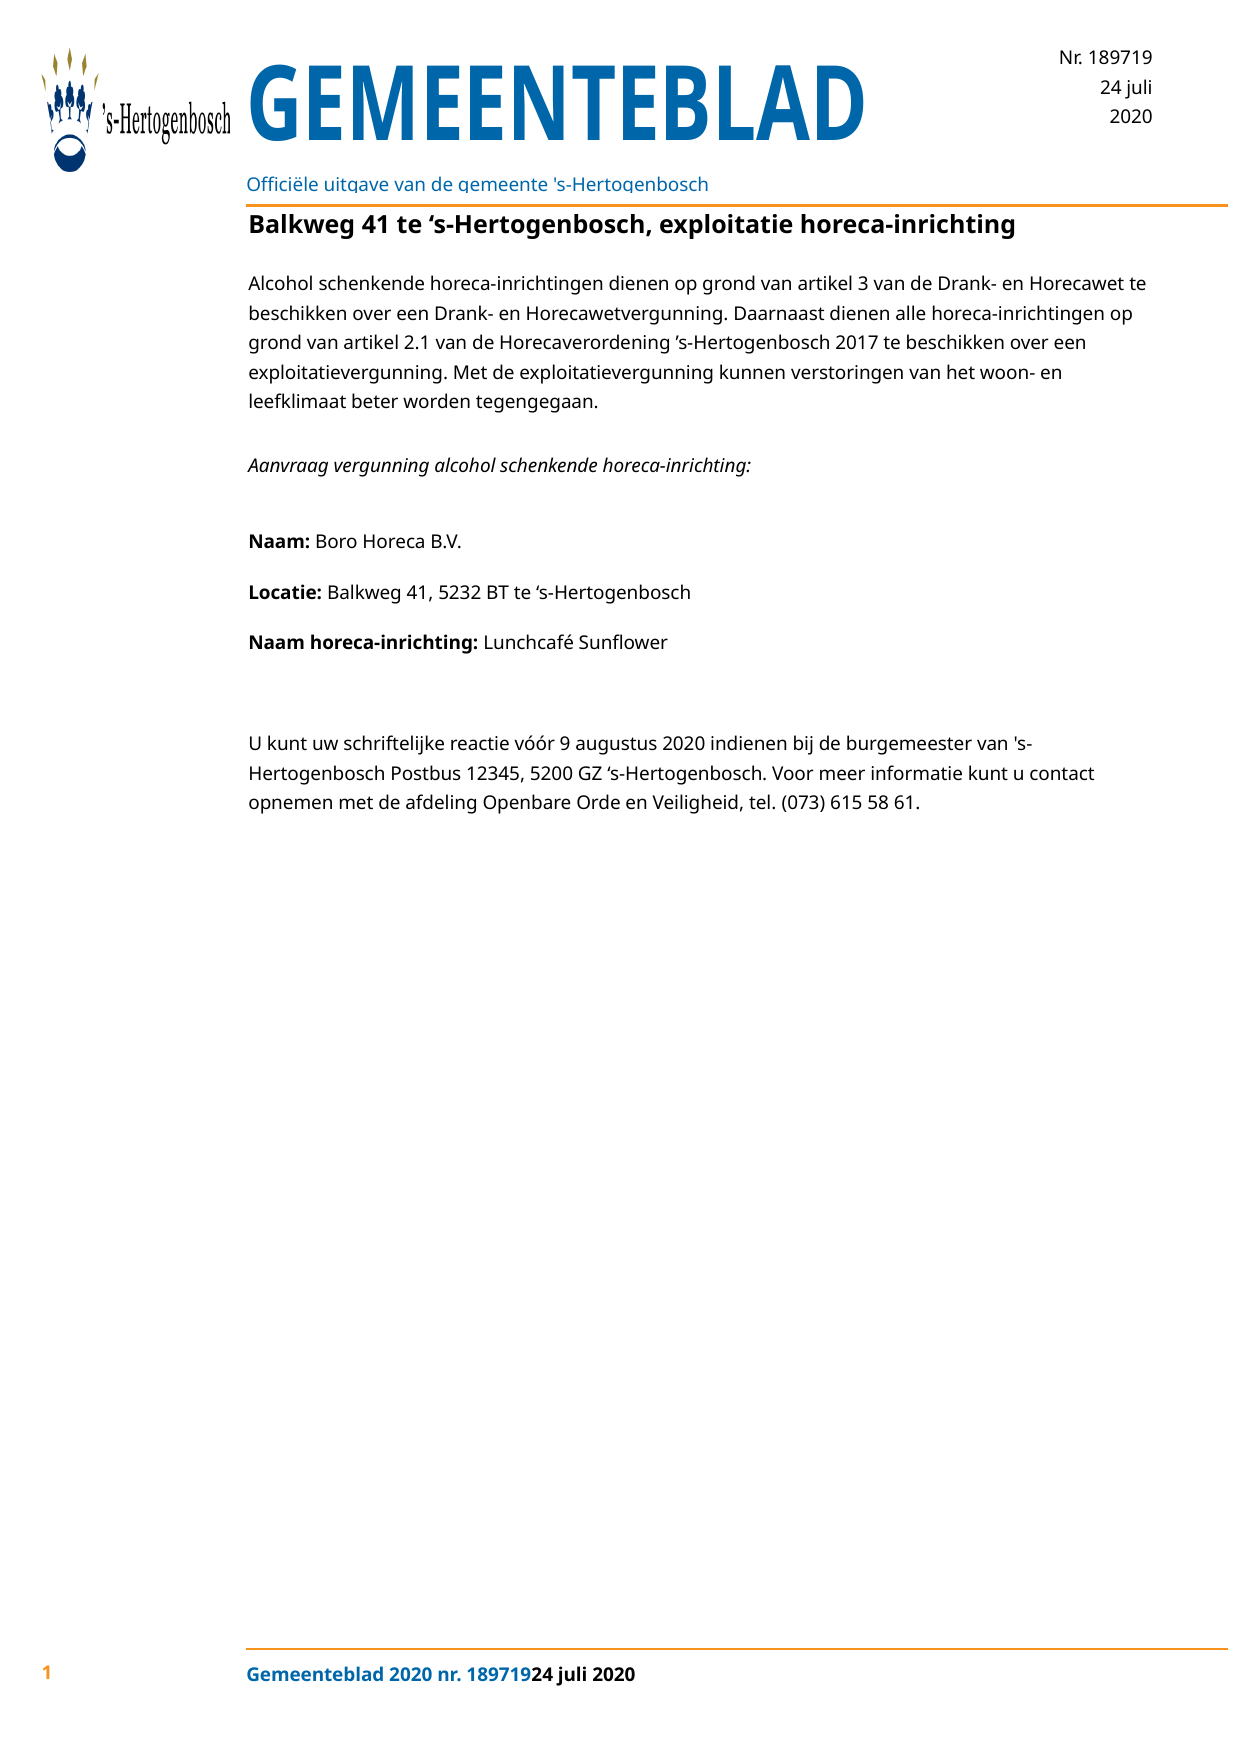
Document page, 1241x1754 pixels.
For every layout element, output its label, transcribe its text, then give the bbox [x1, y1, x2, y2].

text Naam horeca-inrichting: Lunchcafé Sunflower [248, 629, 1152, 655]
text Aanvraag vergunning alcohol schenkende horeca-inrichting: [248, 453, 1152, 478]
text Alcohol schenkende horeca-inrichtingen dienen op grond van artikel 3 van de Drank- en Horecawet te beschikken over een Drank- en Horecawetvergunning. Daarnaast dienen alle horeca-inrichtingen op grond van artikel 2.1 van de Horecaverordening ’s-Hertogenbosch 2017 te beschikken over een exploitatievergunning. Met de exploitatievergunning kunnen verstoringen van het woon- en leefklimaat beter worden tegengegaan. [248, 270, 1152, 414]
picture [41, 47, 231, 172]
text Balkweg 41 te ‘s-Hertogenbosch, exploitatie horeca-inrichting [248, 207, 1152, 241]
text Naam: Boro Horeca B.V. [248, 529, 1152, 554]
text Locatie: Balkweg 41, 5232 BT te ‘s-Hertogenbosch [248, 579, 1152, 605]
text U kunt uw schriftelijke reactie vóór 9 augustus 2020 indienen bij de burgemeester van 's-Hertogenbosch Postbus 12345, 5200 GZ ‘s-Hertogenbosch. Voor meer informatie kunt u contact opnemen met de afdeling Openbare Orde en Veiligheid, tel. (073) 615 58 61. [248, 730, 1152, 815]
